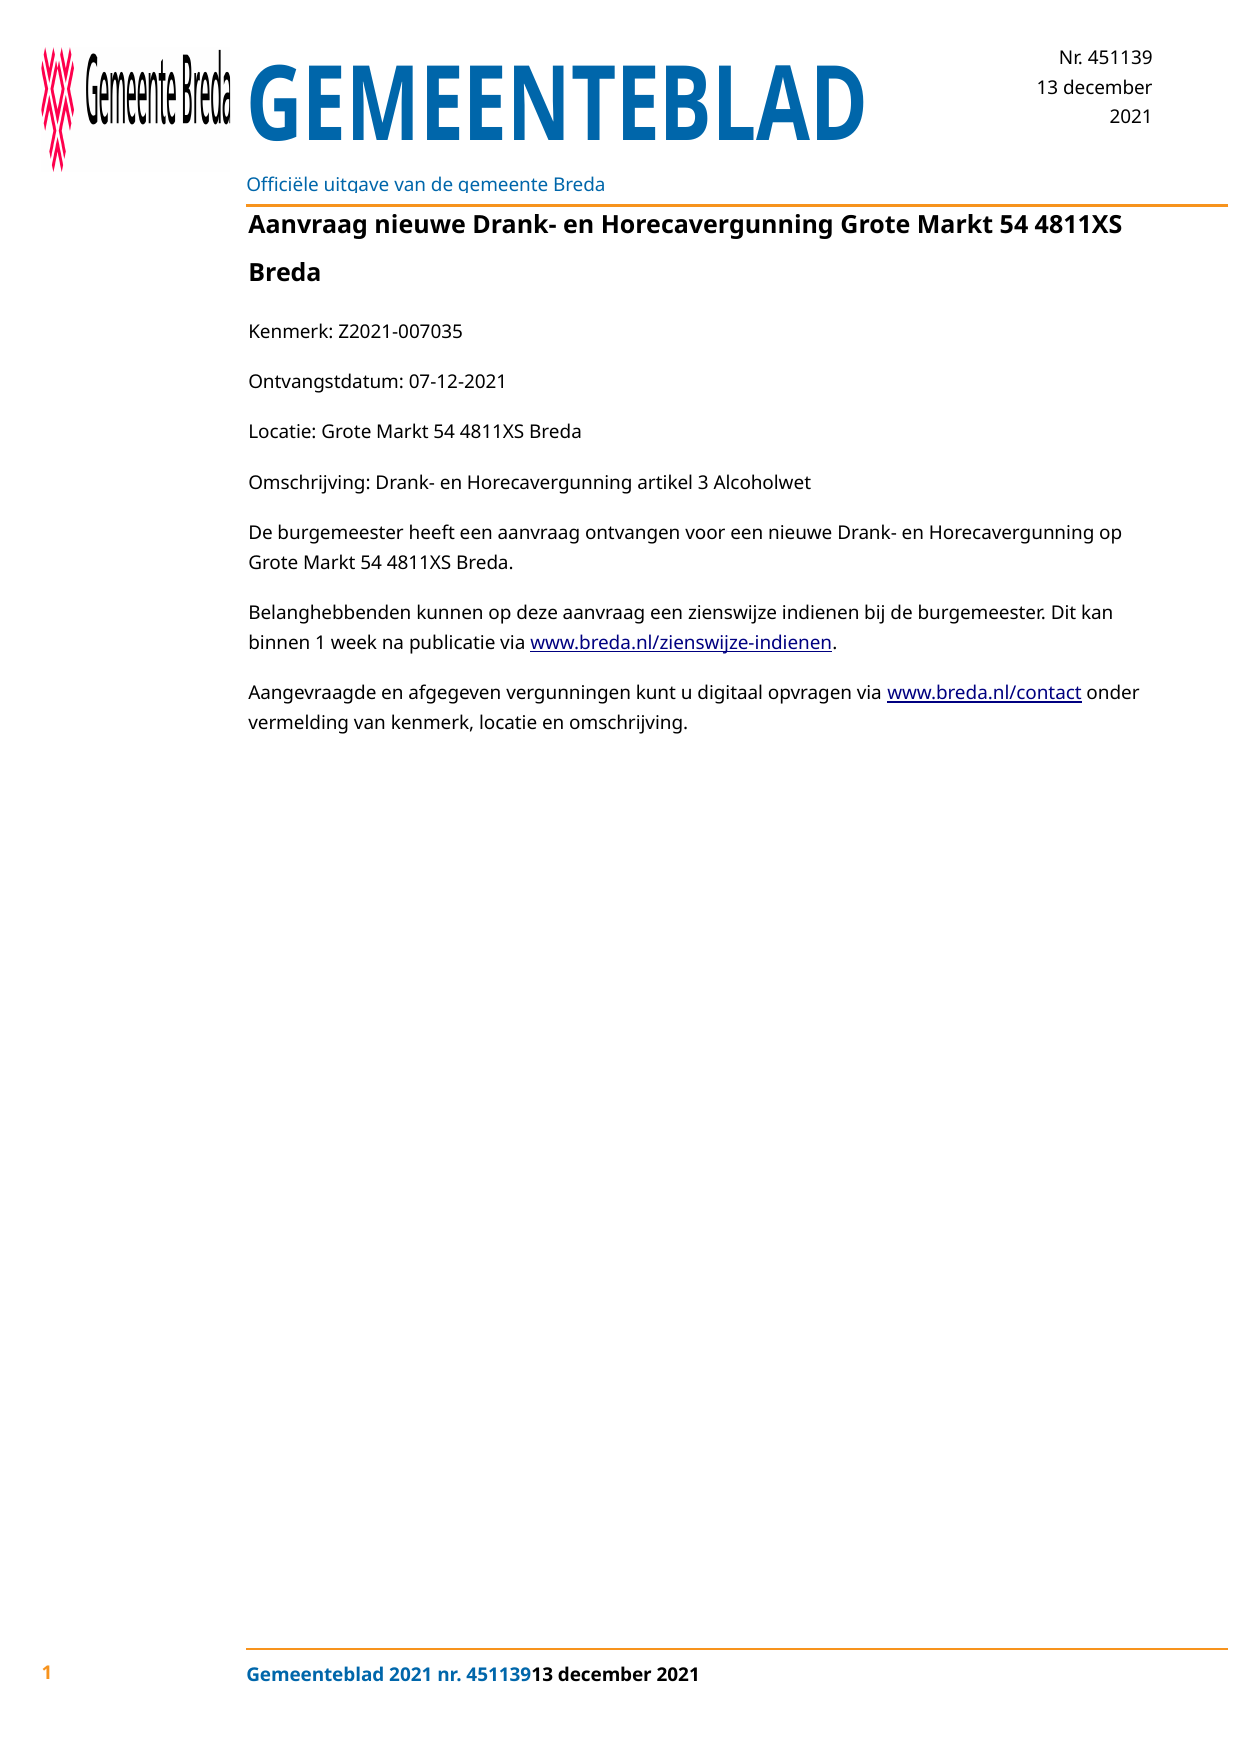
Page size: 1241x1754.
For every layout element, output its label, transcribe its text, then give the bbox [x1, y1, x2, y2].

text Aangevraagde en afgegeven vergunningen kunt u digitaal opvragen via www.breda.nl/contact onder vermelding van kenmerk, locatie en omschrijving. [248, 679, 1152, 735]
text Kenmerk: Z2021-007035 [248, 318, 1152, 344]
text De burgemeester heeft een aanvraag ontvangen voor een nieuwe Drank- en Horecavergunning op Grote Markt 54 4811XS Breda. [248, 519, 1152, 575]
text Aanvraag nieuwe Drank- en Horecavergunning Grote Markt 54 4811XS Breda [248, 207, 1152, 288]
picture [41, 47, 231, 172]
text Omschrijving: Drank- en Horecavergunning artikel 3 Alcoholwet [248, 469, 1152, 495]
text Ontvangstdatum: 07-12-2021 [248, 368, 1152, 394]
text Locatie: Grote Markt 54 4811XS Breda [248, 419, 1152, 444]
text Belanghebbenden kunnen op deze aanvraag een zienswijze indienen bij de burgemeester. Dit kan binnen 1 week na publicatie via www.breda.nl/zienswijze-indienen. [248, 599, 1152, 655]
